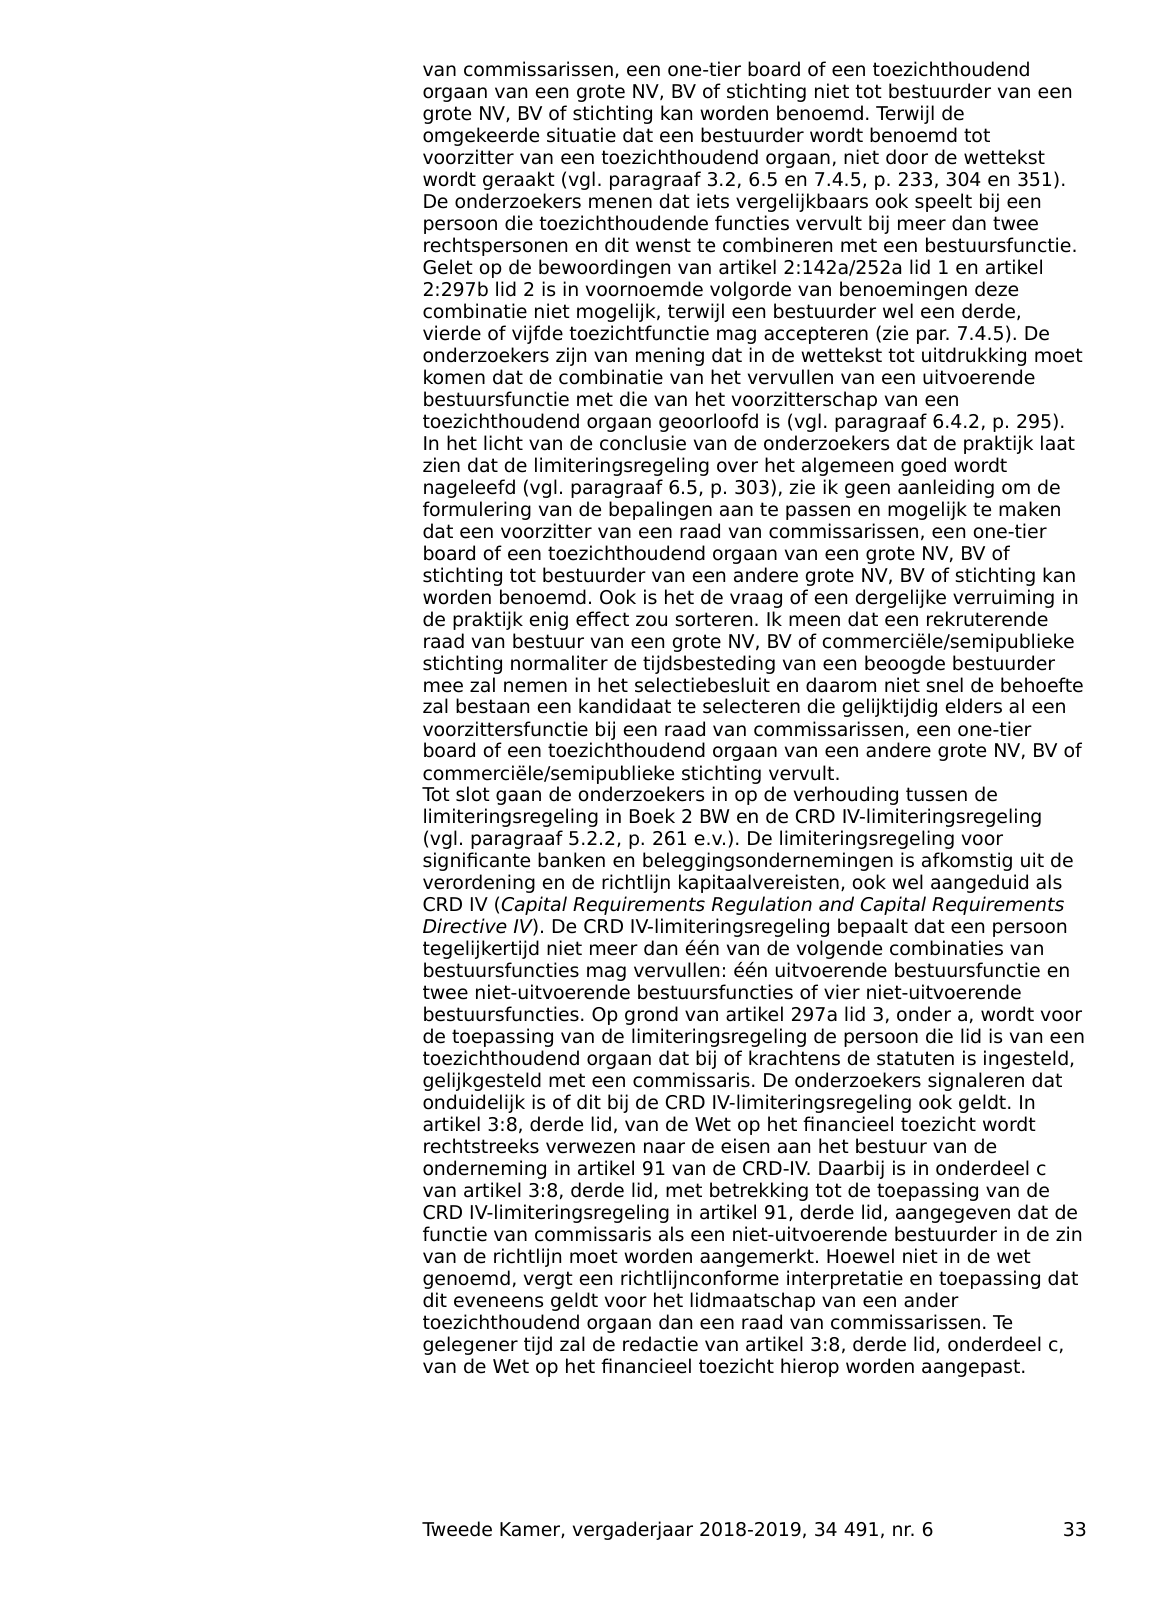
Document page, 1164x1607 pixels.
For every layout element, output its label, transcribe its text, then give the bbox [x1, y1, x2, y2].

text Tot slot gaan de onderzoekers in op de verhouding tussen de limiteringsregeling in Boek 2 BW en de CRD IV-limiteringsregeling (vgl. paragraaf 5.2.2, p. 261 e.v.). De limiteringsregeling voor significante banken en beleggingsondernemingen is afkomstig uit de verordening en de richtlijn kapitaalvereisten, ook wel aangeduid als CRD IV (Capital Requirements Regulation and Capital Requirements Directive IV). De CRD IV-limiteringsregeling bepaalt dat een persoon tegelijkertijd niet meer dan één van de volgende combinaties van bestuursfuncties mag vervullen: één uitvoerende bestuursfunctie en twee niet-uitvoerende bestuursfuncties of vier niet-uitvoerende bestuursfuncties. Op grond van artikel 297a lid 3, onder a, wordt voor de toepassing van de limiteringsregeling de persoon die lid is van een toezichthoudend orgaan dat bij of krachtens de statuten is ingesteld, gelijkgesteld met een commissaris. De onderzoekers signaleren dat onduidelijk is of dit bij de CRD IV-limiteringsregeling ook geldt. In artikel 3:8, derde lid, van de Wet op het financieel toezicht wordt rechtstreeks verwezen naar de eisen aan het bestuur van de onderneming in artikel 91 van de CRD-IV. Daarbij is in onderdeel c van artikel 3:8, derde lid, met betrekking tot de toepassing van de CRD IV-limiteringsregeling in artikel 91, derde lid, aangegeven dat de functie van commissaris als een niet-uitvoerende bestuurder in de zin van de richtlijn moet worden aangemerkt. Hoewel niet in de wet genoemd, vergt een richtlijnconforme interpretatie en toepassing dat dit eveneens geldt voor het lidmaatschap van een ander toezichthoudend orgaan dan een raad van commissarissen. Te gelegener tijd zal de redactie van artikel 3:8, derde lid, onderdeel c, van de Wet op het financieel toezicht hierop worden aangepast. [422, 784, 1087, 1378]
text van commissarissen, een one-tier board of een toezichthoudend orgaan van een grote NV, BV of stichting niet tot bestuurder van een grote NV, BV of stichting kan worden benoemd. Terwijl de omgekeerde situatie dat een bestuurder wordt benoemd tot voorzitter van een toezichthoudend orgaan, niet door de wettekst wordt geraakt (vgl. paragraaf 3.2, 6.5 en 7.4.5, p. 233, 304 en 351). De onderzoekers menen dat iets vergelijkbaars ook speelt bij een persoon die toezichthoudende functies vervult bij meer dan twee rechtspersonen en dit wenst te combineren met een bestuursfunctie. Gelet op de bewoordingen van artikel 2:142a/252a lid 1 en artikel 2:297b lid 2 is in voornoemde volgorde van benoemingen deze combinatie niet mogelijk, terwijl een bestuurder wel een derde, vierde of vijfde toezichtfunctie mag accepteren (zie par. 7.4.5). De onderzoekers zijn van mening dat in de wettekst tot uitdrukking moet komen dat de combinatie van het vervullen van een uitvoerende bestuursfunctie met die van het voorzitterschap van een toezichthoudend orgaan geoorloofd is (vgl. paragraaf 6.4.2, p. 295). In het licht van de conclusie van de onderzoekers dat de praktijk laat zien dat de limiteringsregeling over het algemeen goed wordt nageleefd (vgl. paragraaf 6.5, p. 303), zie ik geen aanleiding om de formulering van de bepalingen aan te passen en mogelijk te maken dat een voorzitter van een raad van commissarissen, een one-tier board of een toezichthoudend orgaan van een grote NV, BV of stichting tot bestuurder van een andere grote NV, BV of stichting kan worden benoemd. Ook is het de vraag of een dergelijke verruiming in de praktijk enig effect zou sorteren. Ik meen dat een rekruterende raad van bestuur van een grote NV, BV of commerciële/semipublieke stichting normaliter de tijdsbesteding van een beoogde bestuurder mee zal nemen in het selectiebesluit en daarom niet snel de behoefte zal bestaan een kandidaat te selecteren die gelijktijdig elders al een voorzittersfunctie bij een raad van commissarissen, een one-tier board of een toezichthoudend orgaan van een andere grote NV, BV of commerciële/semipublieke stichting vervult. [422, 59, 1087, 784]
